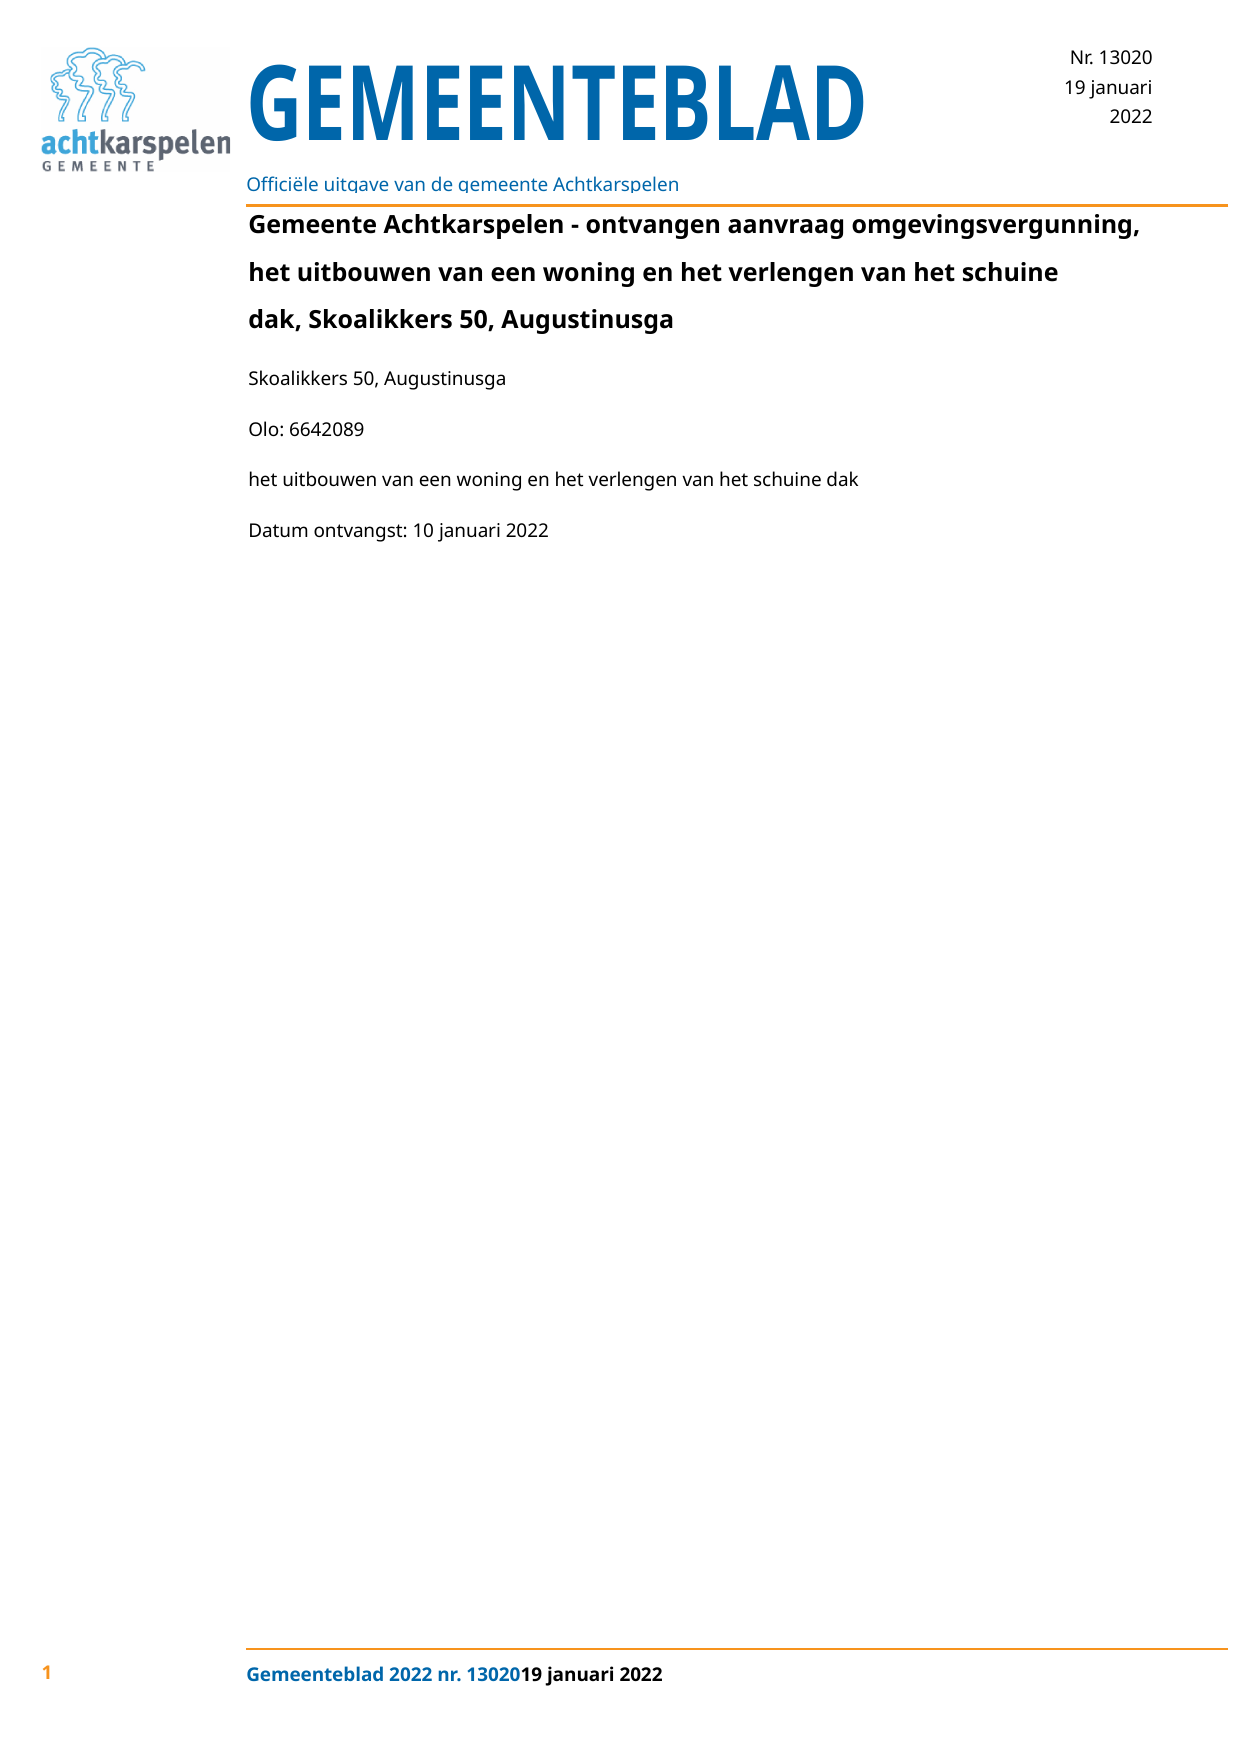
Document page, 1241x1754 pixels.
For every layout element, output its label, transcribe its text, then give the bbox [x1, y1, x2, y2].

text het uitbouwen van een woning en het verlengen van het schuine dak [248, 466, 1152, 492]
picture [41, 47, 231, 172]
text Datum ontvangst: 10 januari 2022 [248, 517, 1152, 542]
text Skoalikkers 50, Augustinusga [248, 366, 1152, 391]
text Olo: 6642089 [248, 416, 1152, 442]
text Gemeente Achtkarspelen - ontvangen aanvraag omgevingsvergunning, het uitbouwen van een woning en het verlengen van het schuine dak, Skoalikkers 50, Augustinusga [248, 207, 1152, 336]
